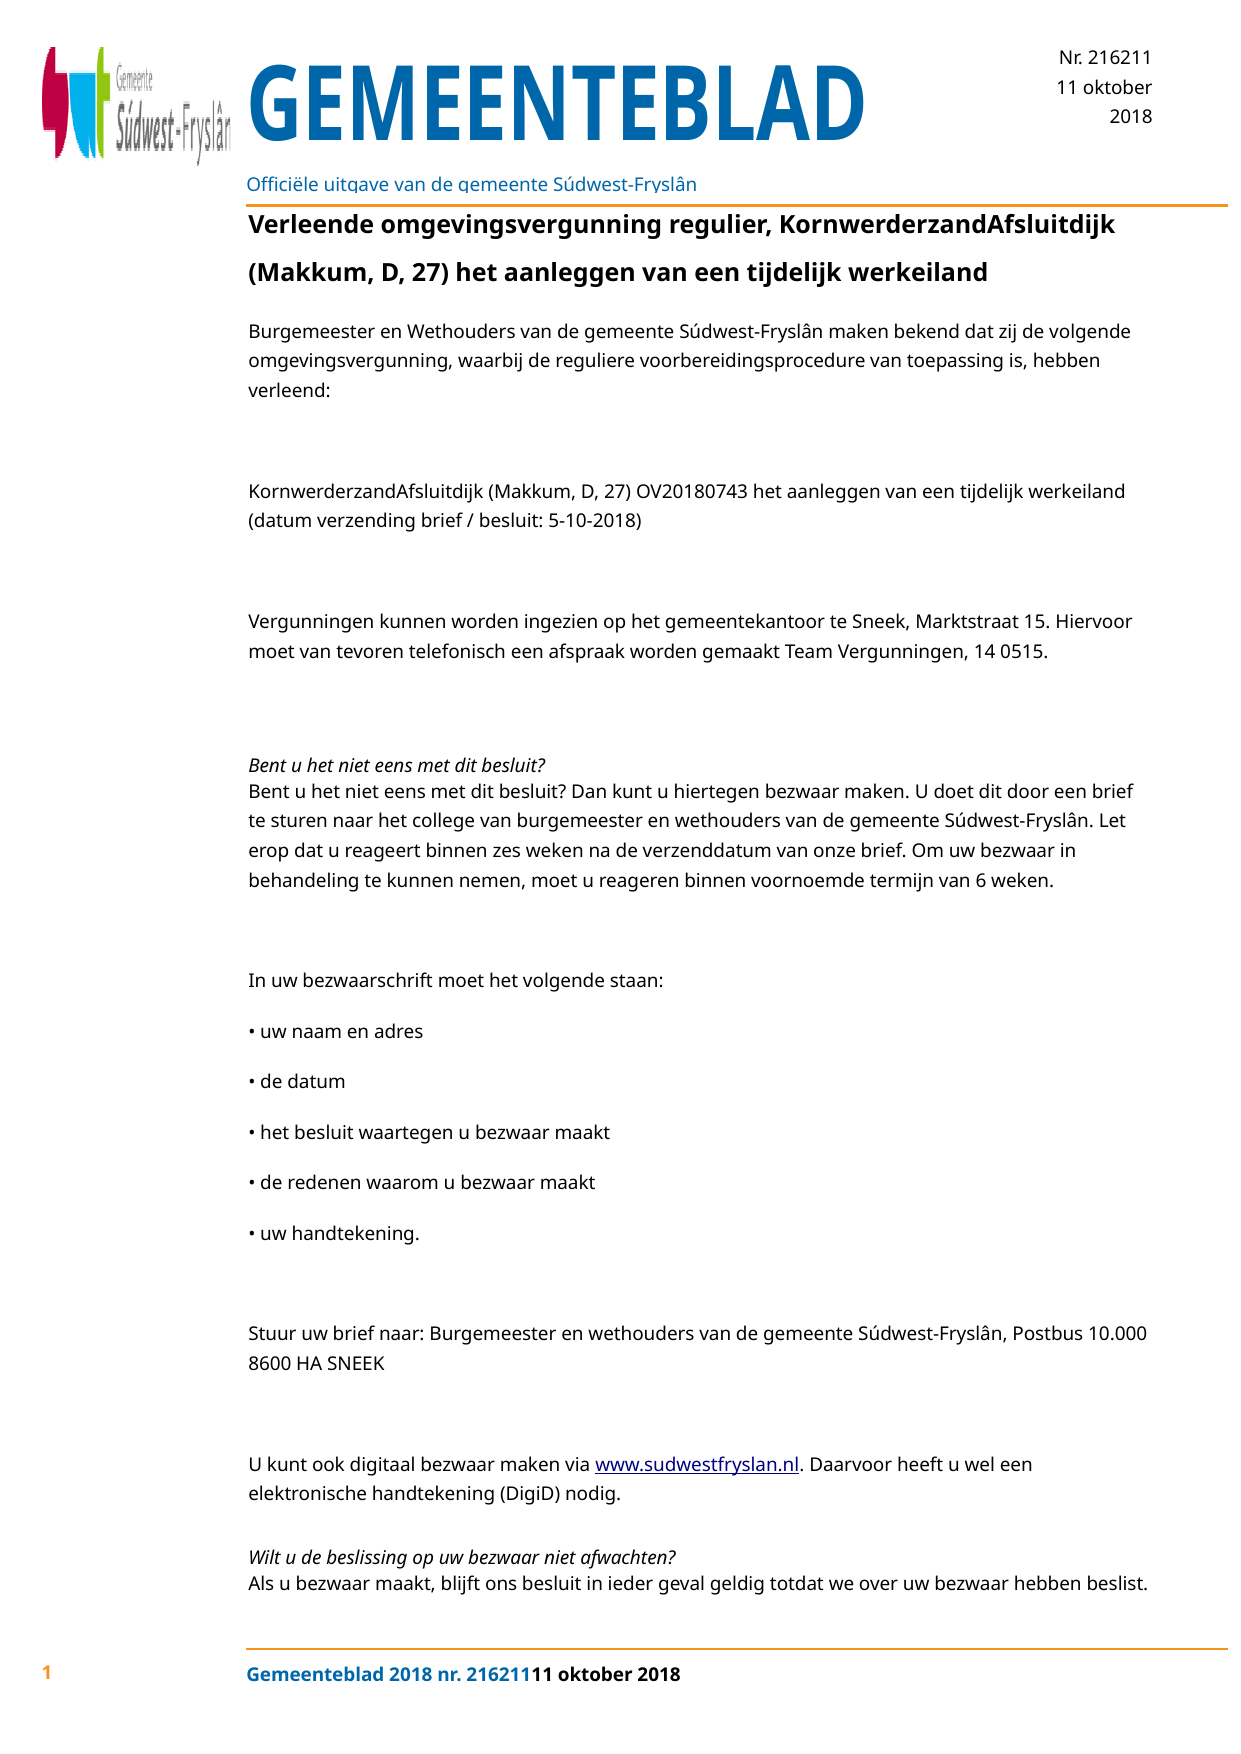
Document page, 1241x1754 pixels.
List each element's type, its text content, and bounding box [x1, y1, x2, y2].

text • het besluit waartegen u bezwaar maakt [248, 1119, 1152, 1144]
text Wilt u de beslissing op uw bezwaar niet afwachten? [248, 1544, 1152, 1570]
text • de redenen waarom u bezwaar maakt [248, 1169, 1152, 1195]
text Verleende omgevingsvergunning regulier, KornwerderzandAfsluitdijk (Makkum, D, 27) het aanleggen van een tijdelijk werkeiland [248, 207, 1152, 288]
text • uw naam en adres [248, 1018, 1152, 1044]
text Bent u het niet eens met dit besluit? Dan kunt u hiertegen bezwaar maken. U doet dit door een brief te sturen naar het college van burgemeester en wethouders van de gemeente Súdwest-Fryslân. Let erop dat u reageert binnen zes weken na de verzenddatum van onze brief. Om uw bezwaar in behandeling te kunnen nemen, moet u reageren binnen voornoemde termijn van 6 weken. [248, 778, 1152, 892]
text U kunt ook digitaal bezwaar maken via www.sudwestfryslan.nl. Daarvoor heeft u wel een elektronische handtekening (DigiD) nodig. [248, 1451, 1152, 1506]
text Als u bezwaar maakt, blijft ons besluit in ieder geval geldig totdat we over uw bezwaar hebben beslist. [248, 1570, 1152, 1596]
text Burgemeester en Wethouders van de gemeente Súdwest-Fryslân maken bekend dat zij de volgende omgevingsvergunning, waarbij de reguliere voorbereidingsprocedure van toepassing is, hebben verleend: [248, 318, 1152, 403]
text • de datum [248, 1068, 1152, 1094]
text • uw handtekening. [248, 1220, 1152, 1245]
text KornwerderzandAfsluitdijk (Makkum, D, 27) OV20180743 het aanleggen van een tijdelijk werkeiland (datum verzending brief / besluit: 5-10-2018) [248, 478, 1152, 533]
text Bent u het niet eens met dit besluit? [248, 752, 1152, 778]
text Stuur uw brief naar: Burgemeester en wethouders van de gemeente Súdwest-Fryslân, Postbus 10.000 8600 HA SNEEK [248, 1321, 1152, 1376]
picture [41, 47, 231, 172]
text Vergunningen kunnen worden ingezien op het gemeentekantoor te Sneek, Marktstraat 15. Hiervoor moet van tevoren telefonisch een afspraak worden gemaakt Team Vergunningen, 14 0515. [248, 608, 1152, 664]
text In uw bezwaarschrift moet het volgende staan: [248, 968, 1152, 993]
